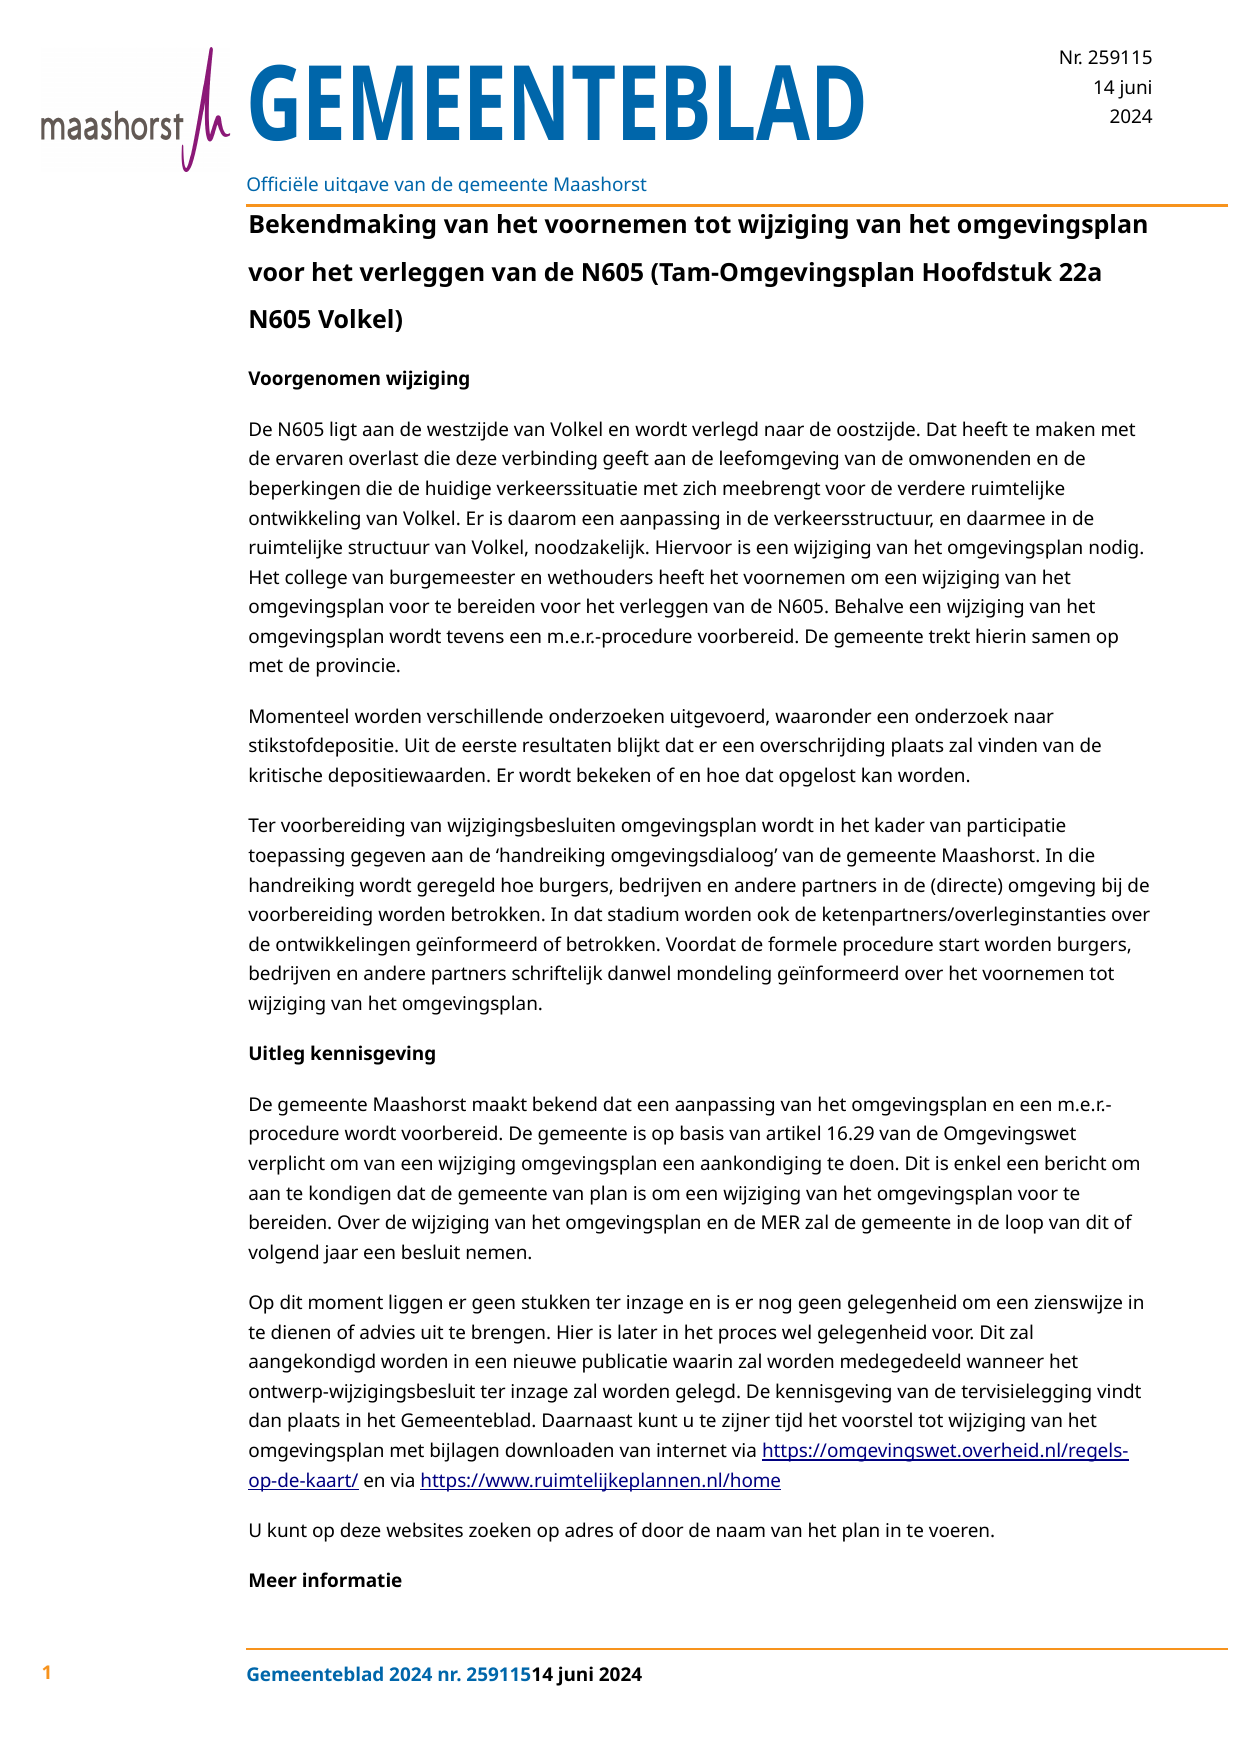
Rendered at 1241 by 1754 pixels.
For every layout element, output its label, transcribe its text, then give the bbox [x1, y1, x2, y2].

text Meer informatie [248, 1568, 1152, 1593]
text Uitleg kennisgeving [248, 1041, 1152, 1066]
text U kunt op deze websites zoeken op adres of door de naam van het plan in te voeren. [248, 1517, 1152, 1543]
text Momenteel worden verschillende onderzoeken uitgevoerd, waaronder een onderzoek naar stikstofdepositie. Uit de eerste resultaten blijkt dat er een overschrijding plaats zal vinden van de kritische depositiewaarden. Er wordt bekeken of en hoe dat opgelost kan worden. [248, 703, 1152, 788]
picture [41, 47, 231, 172]
text Op dit moment liggen er geen stukken ter inzage en is er nog geen gelegenheid om een zienswijze in te dienen of advies uit te brengen. Hier is later in het proces wel gelegenheid voor. Dit zal aangekondigd worden in een nieuwe publicatie waarin zal worden medegedeeld wanneer het ontwerp-wijzigingsbesluit ter inzage zal worden gelegd. De kennisgeving van de tervisielegging vindt dan plaats in het Gemeenteblad. Daarnaast kunt u te zijner tijd het voorstel tot wijziging van het omgevingsplan met bijlagen downloaden van internet via https://omgevingswet.overheid.nl/regels-op-de-kaart/ en via https://www.ruimtelijkeplannen.nl/home [248, 1289, 1152, 1492]
text De gemeente Maashorst maakt bekend dat een aanpassing van het omgevingsplan en een m.e.r.-procedure wordt voorbereid. De gemeente is op basis van artikel 16.29 van de Omgevingswet verplicht om van een wijziging omgevingsplan een aankondiging te doen. Dit is enkel een bericht om aan te kondigen dat de gemeente van plan is om een wijziging van het omgevingsplan voor te bereiden. Over de wijziging van het omgevingsplan en de MER zal de gemeente in de loop van dit of volgend jaar een besluit nemen. [248, 1091, 1152, 1264]
text Ter voorbereiding van wijzigingsbesluiten omgevingsplan wordt in het kader van participatie toepassing gegeven aan de ‘handreiking omgevingsdialoog’ van de gemeente Maashorst. In die handreiking wordt geregeld hoe burgers, bedrijven en andere partners in de (directe) omgeving bij de voorbereiding worden betrokken. In dat stadium worden ook de ketenpartners/overleginstanties over de ontwikkelingen geïnformeerd of betrokken. Voordat de formele procedure start worden burgers, bedrijven en andere partners schriftelijk danwel mondeling geïnformeerd over het voornemen tot wijziging van het omgevingsplan. [248, 813, 1152, 1016]
text Voorgenomen wijziging [248, 366, 1152, 391]
text Bekendmaking van het voornemen tot wijziging van het omgevingsplan voor het verleggen van de N605 (Tam-Omgevingsplan Hoofdstuk 22a N605 Volkel) [248, 207, 1152, 336]
text De N605 ligt aan de westzijde van Volkel en wordt verlegd naar de oostzijde. Dat heeft te maken met de ervaren overlast die deze verbinding geeft aan de leefomgeving van de omwonenden en de beperkingen die de huidige verkeerssituatie met zich meebrengt voor de verdere ruimtelijke ontwikkeling van Volkel. Er is daarom een aanpassing in de verkeersstructuur, en daarmee in de ruimtelijke structuur van Volkel, noodzakelijk. Hiervoor is een wijziging van het omgevingsplan nodig. Het college van burgemeester en wethouders heeft het voornemen om een wijziging van het omgevingsplan voor te bereiden voor het verleggen van de N605. Behalve een wijziging van het omgevingsplan wordt tevens een m.e.r.-procedure voorbereid. De gemeente trekt hierin samen op met de provincie. [248, 416, 1152, 678]
